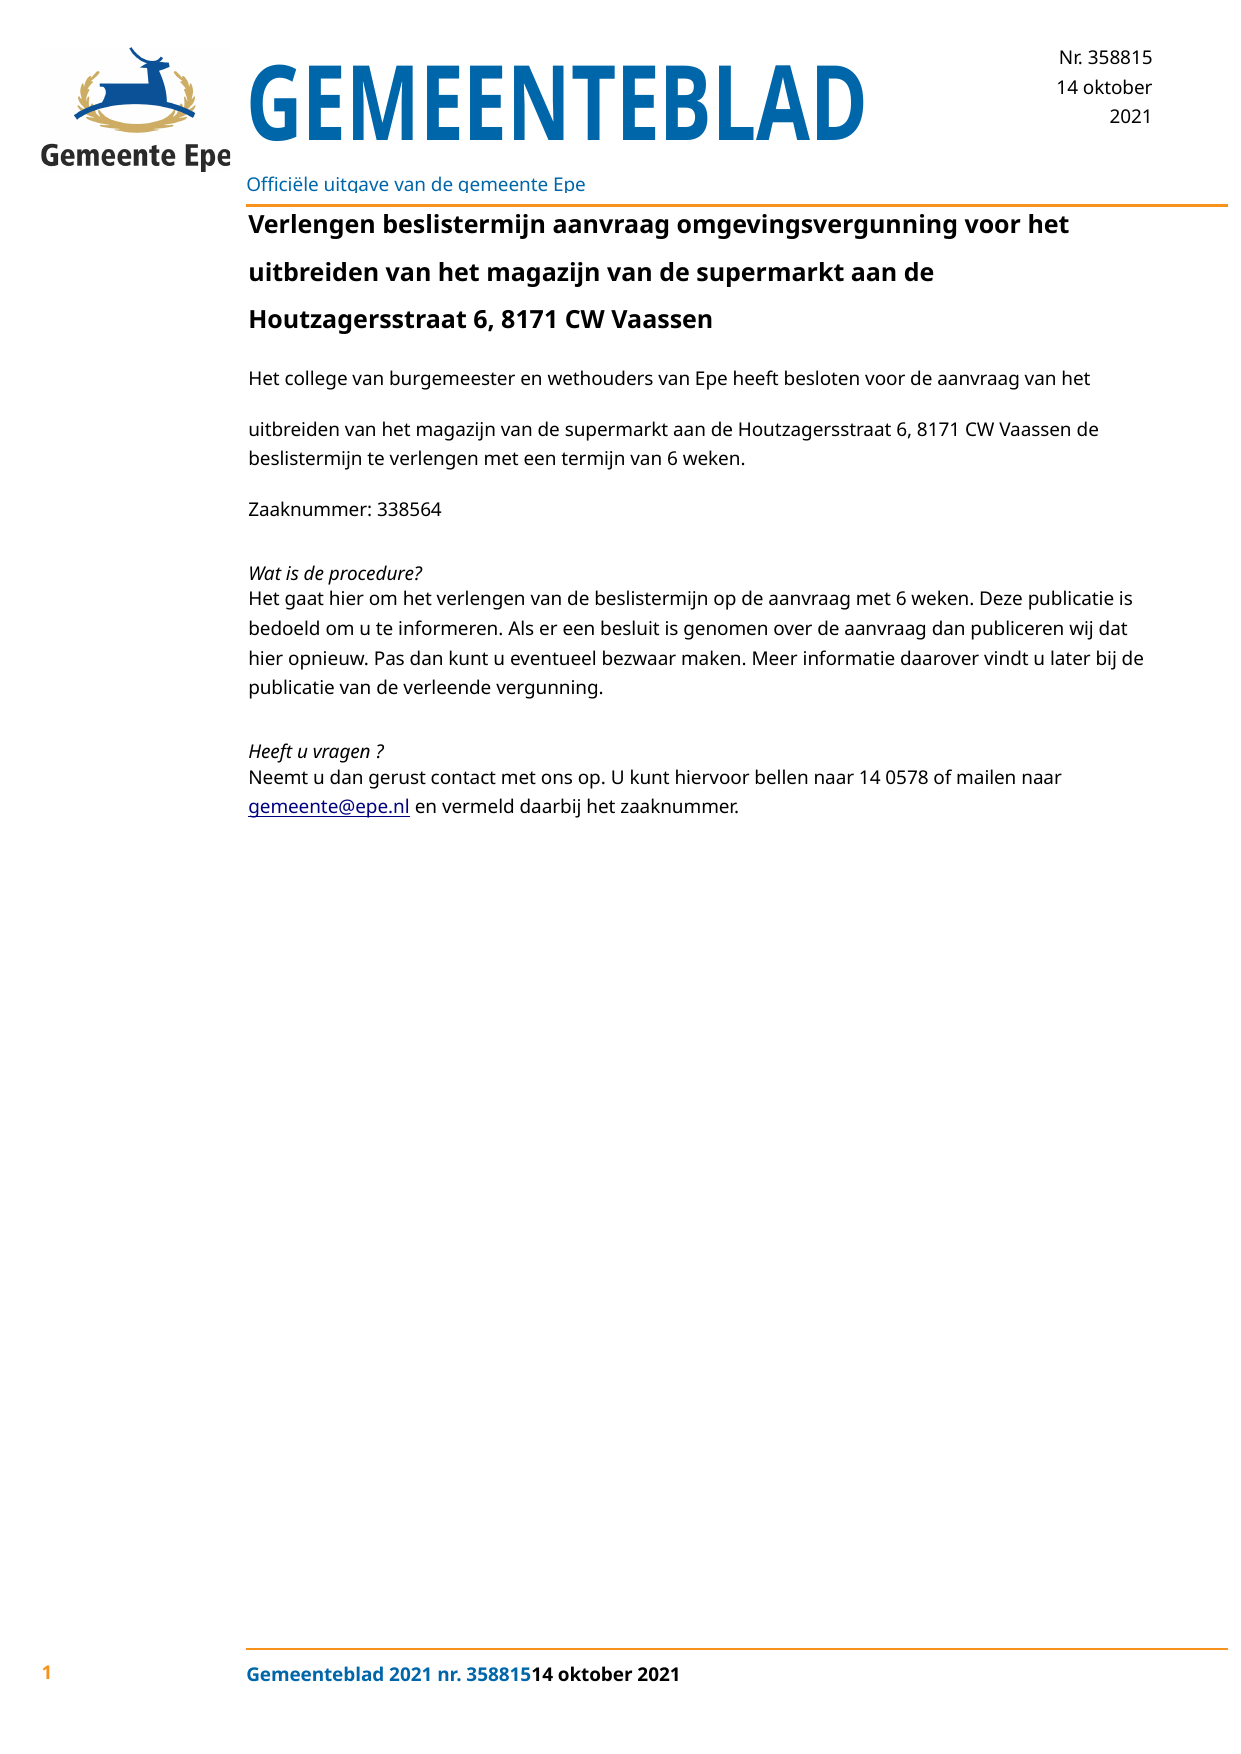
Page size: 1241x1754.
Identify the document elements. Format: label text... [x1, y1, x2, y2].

text Zaaknummer: 338564 [248, 496, 1152, 522]
text Het gaat hier om het verlengen van de beslistermijn op de aanvraag met 6 weken. Deze publicatie is bedoeld om u te informeren. Als er een besluit is genomen over de aanvraag dan publiceren wij dat hier opnieuw. Pas dan kunt u eventueel bezwaar maken. Meer informatie daarover vindt u later bij de publicatie van de verleende vergunning. [248, 586, 1152, 700]
text uitbreiden van het magazijn van de supermarkt aan de Houtzagersstraat 6, 8171 CW Vaassen de beslistermijn te verlengen met een termijn van 6 weken. [248, 416, 1152, 471]
text Het college van burgemeester en wethouders van Epe heeft besloten voor de aanvraag van het [248, 366, 1152, 391]
picture [41, 47, 231, 172]
text Verlengen beslistermijn aanvraag omgevingsvergunning voor het uitbreiden van het magazijn van de supermarkt aan de Houtzagersstraat 6, 8171 CW Vaassen [248, 207, 1152, 336]
text Neemt u dan gerust contact met ons op. U kunt hiervoor bellen naar 14 0578 of mailen naar gemeente@epe.nl en vermeld daarbij het zaaknummer. [248, 764, 1152, 819]
text Heeft u vragen ? [248, 738, 1152, 764]
text Wat is de procedure? [248, 560, 1152, 586]
